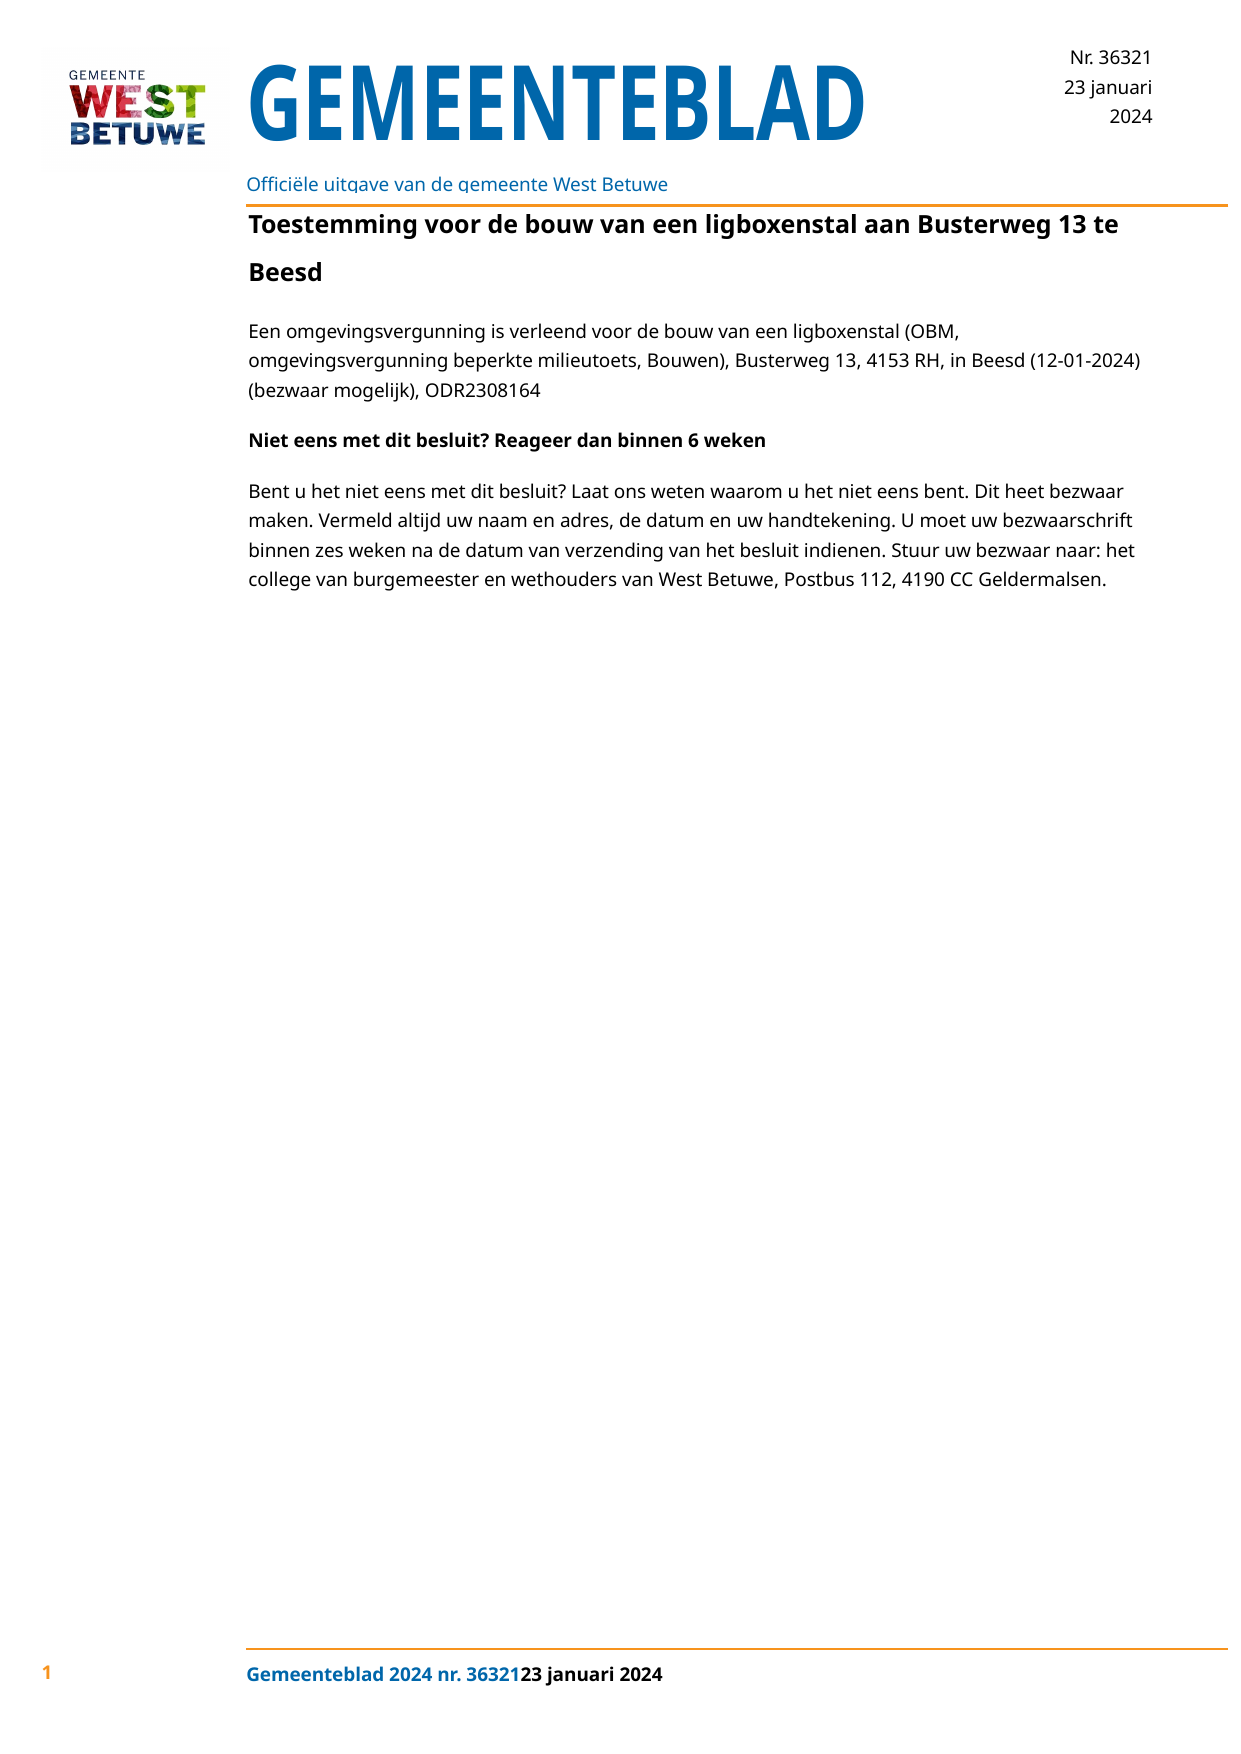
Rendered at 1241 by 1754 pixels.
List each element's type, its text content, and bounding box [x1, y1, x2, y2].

text Bent u het niet eens met dit besluit? Laat ons weten waarom u het niet eens bent. Dit heet bezwaar maken. Vermeld altijd uw naam en adres, de datum en uw handtekening. U moet uw bezwaarschrift binnen zes weken na de datum van verzending van het besluit indienen. Stuur uw bezwaar naar: het college van burgemeester en wethouders van West Betuwe, Postbus 112, 4190 CC Geldermalsen. [248, 478, 1152, 592]
picture [41, 47, 231, 172]
text Niet eens met dit besluit? Reageer dan binnen 6 weken [248, 427, 1152, 453]
text Een omgevingsvergunning is verleend voor de bouw van een ligboxenstal (OBM, omgevingsvergunning beperkte milieutoets, Bouwen), Busterweg 13, 4153 RH, in Beesd (12-01-2024) (bezwaar mogelijk), ODR2308164 [248, 318, 1152, 403]
text Toestemming voor de bouw van een ligboxenstal aan Busterweg 13 te Beesd [248, 207, 1152, 288]
